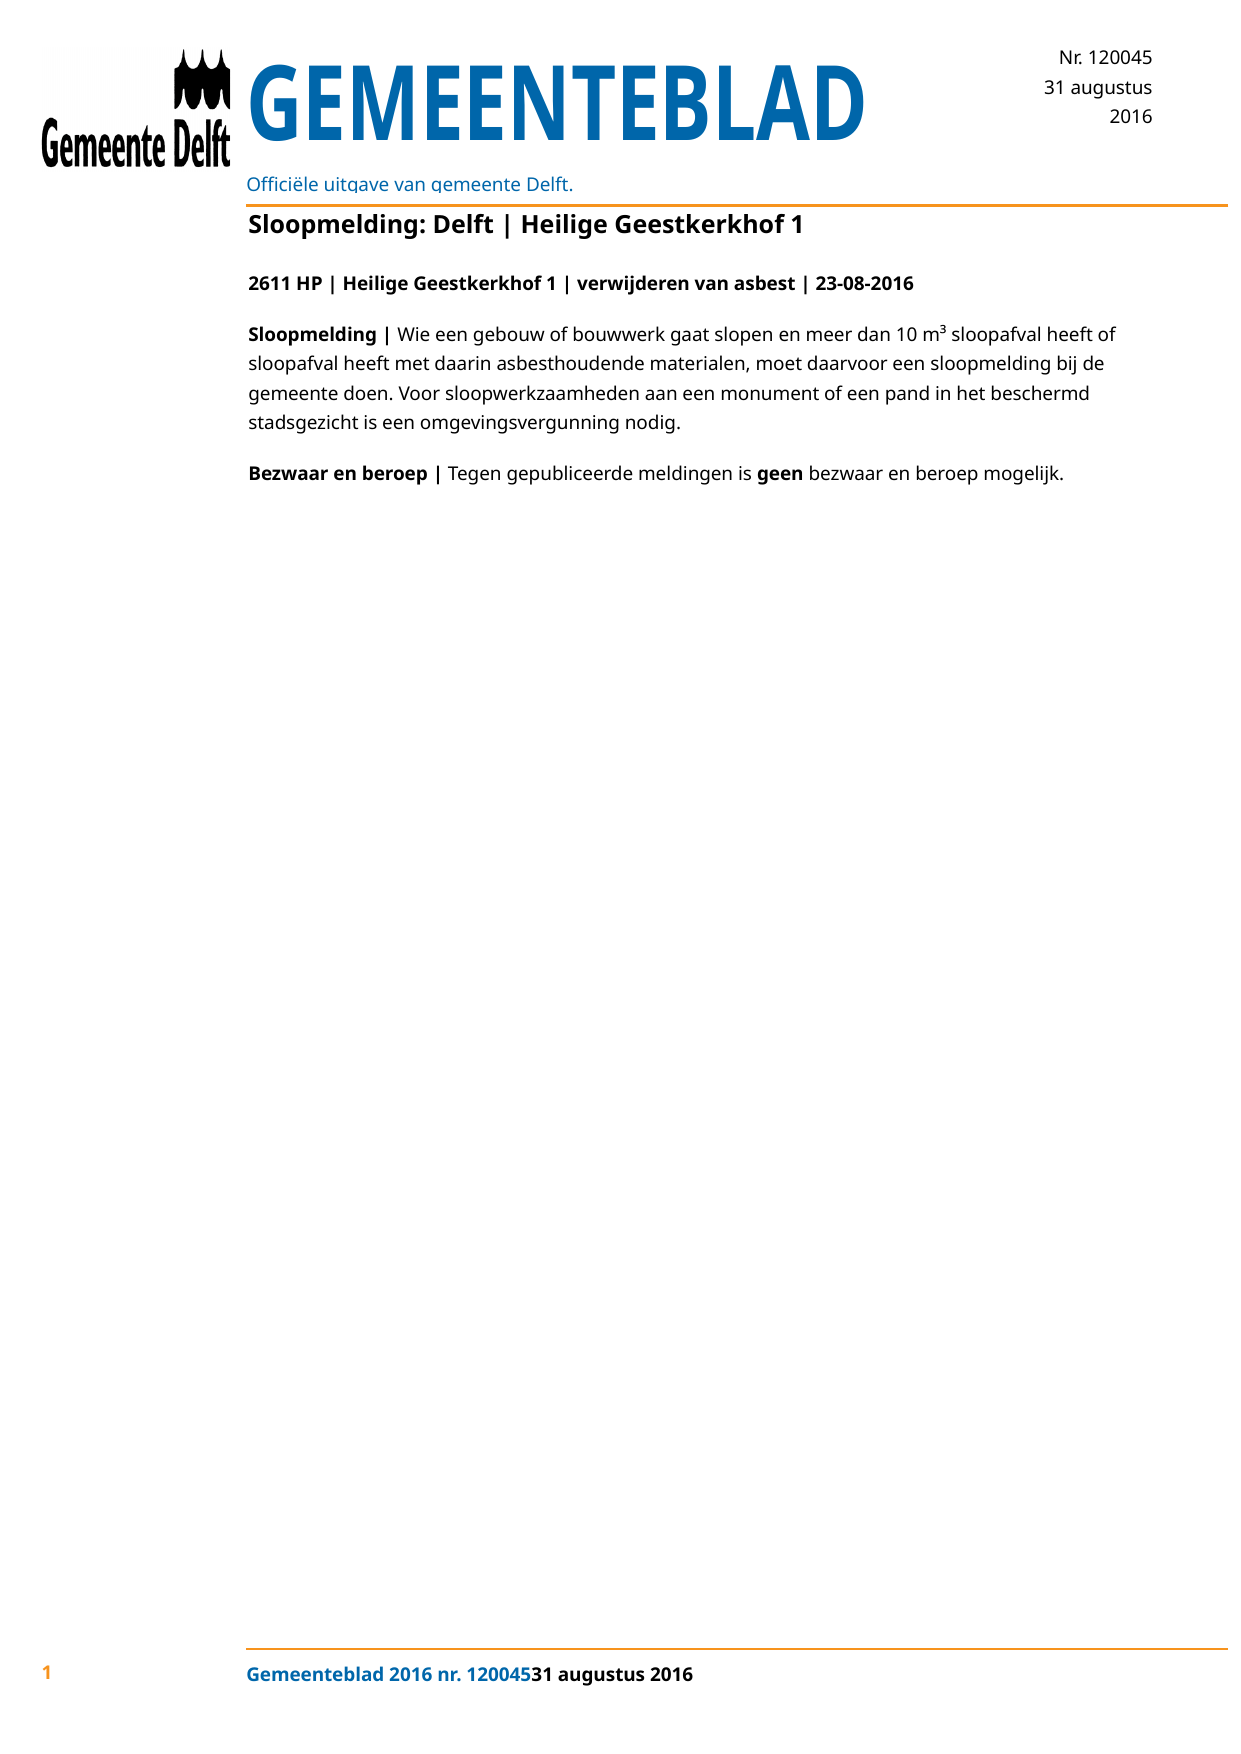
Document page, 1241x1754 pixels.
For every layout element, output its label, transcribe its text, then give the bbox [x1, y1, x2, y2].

text Sloopmelding | Wie een gebouw of bouwwerk gaat slopen en meer dan 10 m³ sloopafval heeft of sloopafval heeft met daarin asbesthoudende materialen, moet daarvoor een sloopmelding bij de gemeente doen. Voor sloopwerkzaamheden aan een monument of een pand in het beschermd stadsgezicht is een omgevingsvergunning nodig. [248, 321, 1152, 435]
text Bezwaar en beroep | Tegen gepubliceerde meldingen is geen bezwaar en beroep mogelijk. [248, 460, 1152, 486]
text 2611 HP | Heilige Geestkerkhof 1 | verwijderen van asbest | 23-08-2016 [248, 270, 1152, 296]
picture [41, 47, 231, 172]
text Sloopmelding: Delft | Heilige Geestkerkhof 1 [248, 207, 1152, 241]
